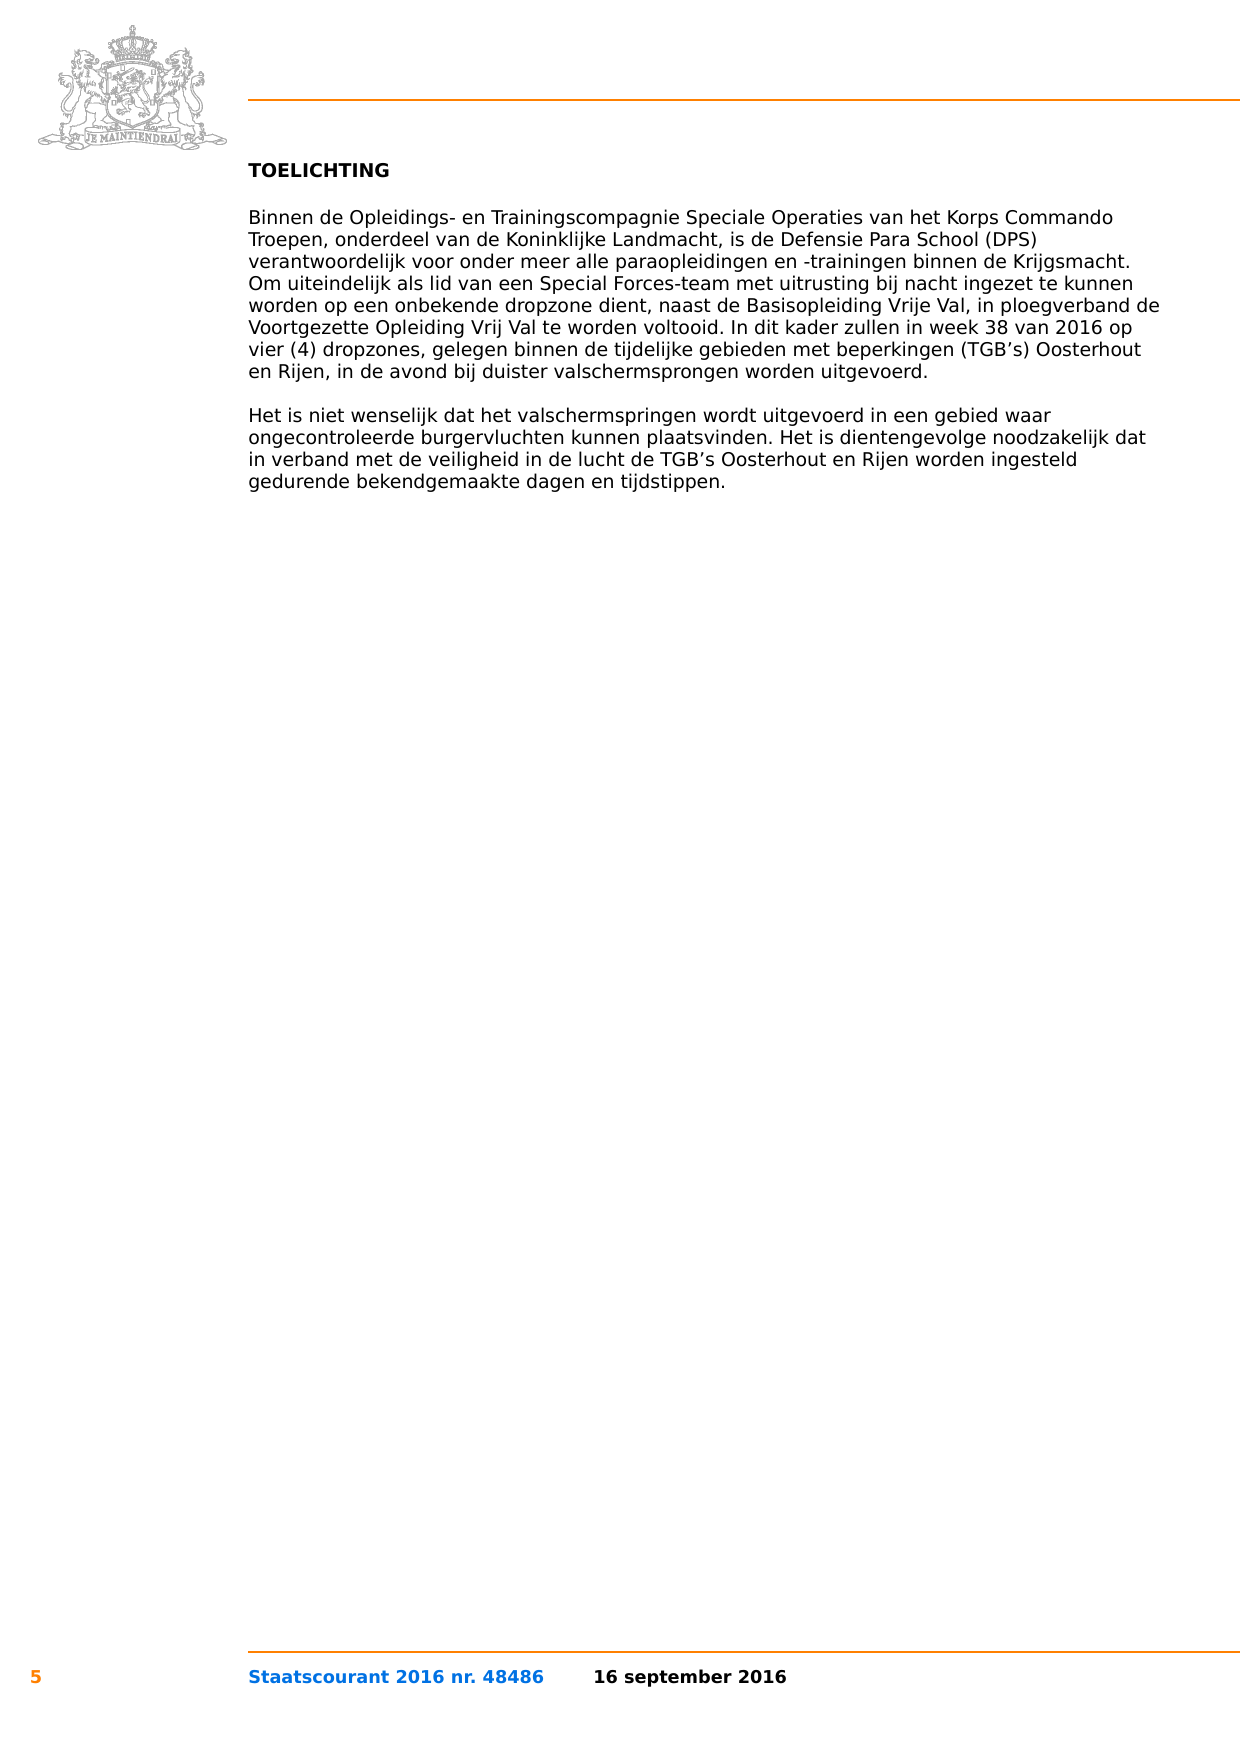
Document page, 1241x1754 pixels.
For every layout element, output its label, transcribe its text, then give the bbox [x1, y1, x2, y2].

subtitle TOELICHTING [248, 160, 1163, 182]
text Binnen de Opleidings- en Trainingscompagnie Speciale Operaties van het Korps Commando Troepen, onderdeel van de Koninklijke Landmacht, is de Defensie Para School (DPS) verantwoordelijk voor onder meer alle paraopleidingen en -trainingen binnen de Krijgsmacht. Om uiteindelijk als lid van een Special Forces-team met uitrusting bij nacht ingezet te kunnen worden op een onbekende dropzone dient, naast de Basisopleiding Vrije Val, in ploegverband de Voortgezette Opleiding Vrij Val te worden voltooid. In dit kader zullen in week 38 van 2016 op vier (4) dropzones, gelegen binnen de tijdelijke gebieden met beperkingen (TGB’s) Oosterhout en Rijen, in de avond bij duister valschermsprongen worden uitgevoerd. [248, 207, 1163, 383]
text Het is niet wenselijk dat het valschermspringen wordt uitgevoerd in een gebied waar ongecontroleerde burgervluchten kunnen plaatsvinden. Het is dientengevolge noodzakelijk dat in verband met de veiligheid in de lucht de TGB’s Oosterhout en Rijen worden ingesteld gedurende bekendgemaakte dagen en tijdstippen. [248, 404, 1163, 492]
picture [38, 25, 227, 150]
